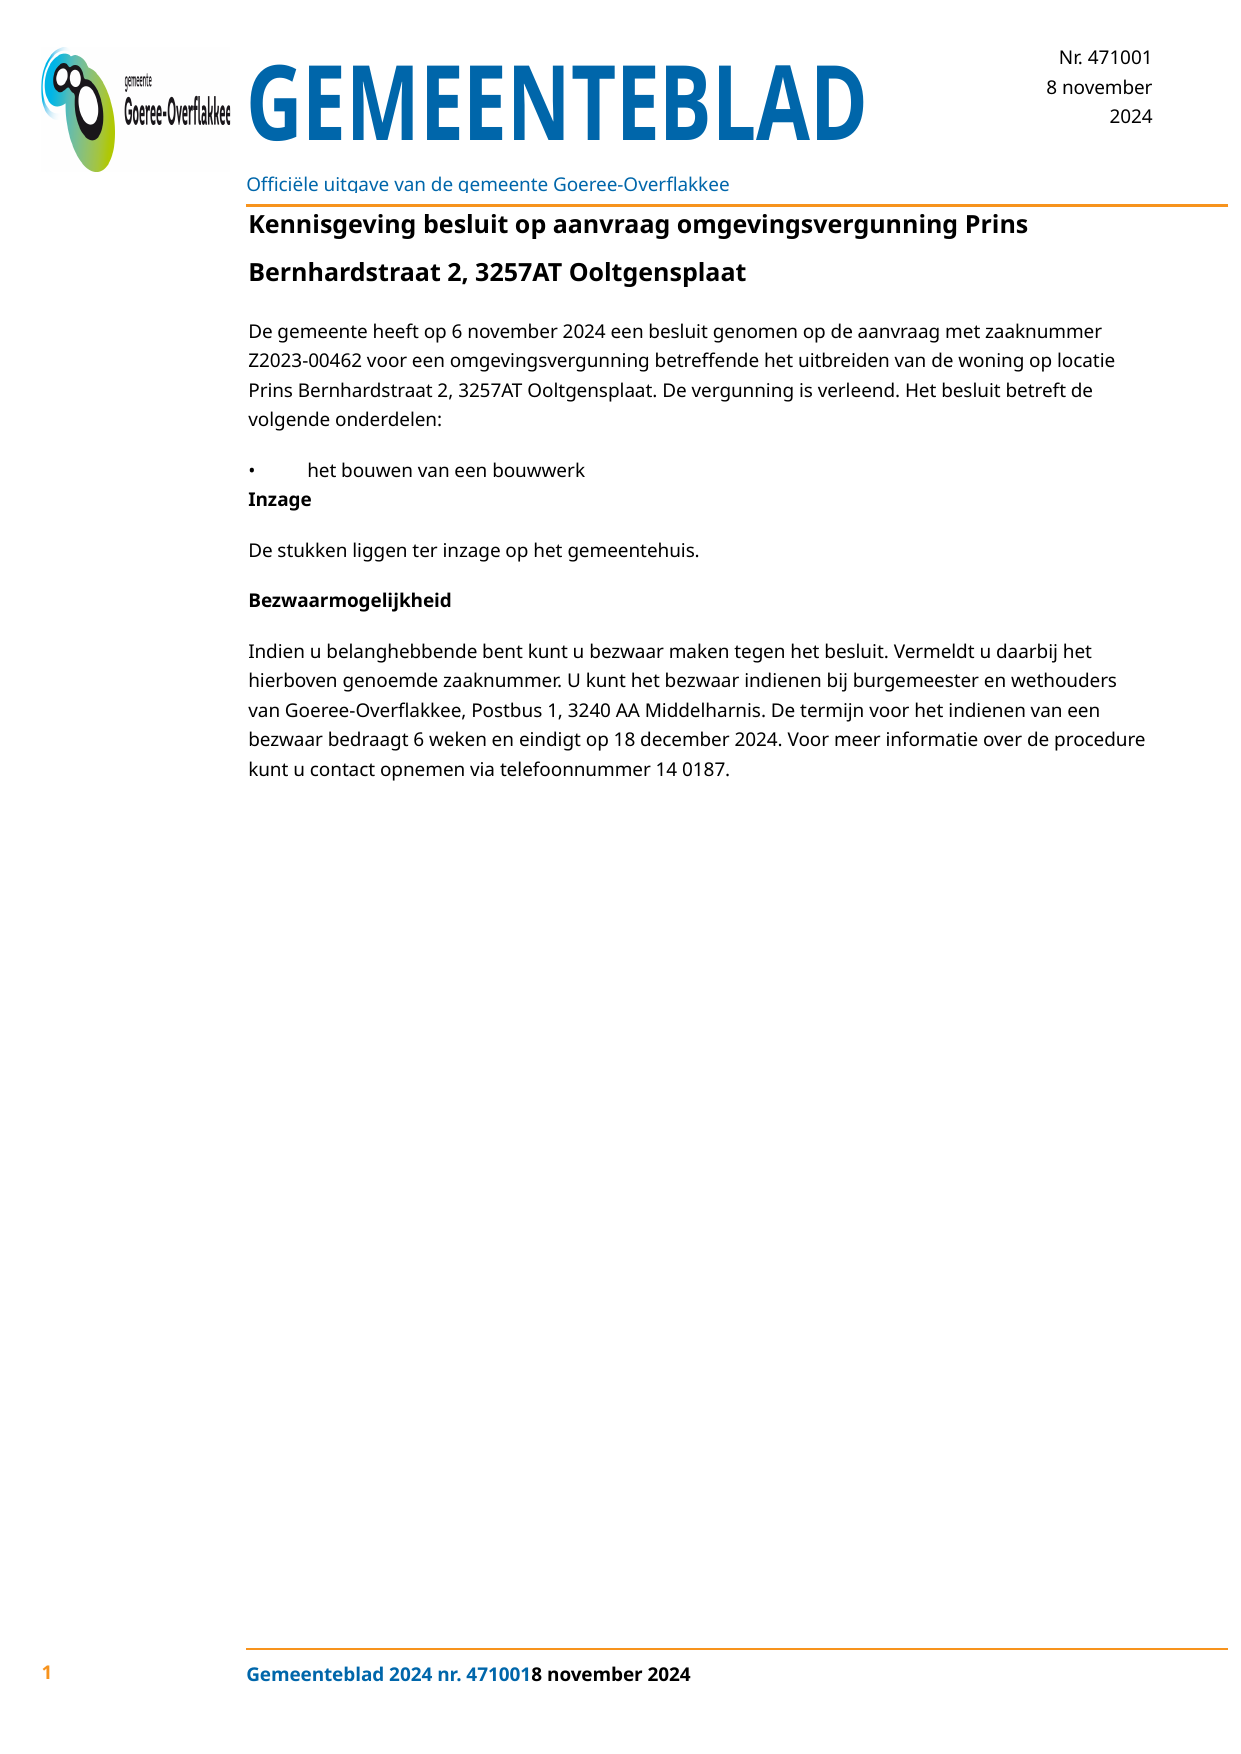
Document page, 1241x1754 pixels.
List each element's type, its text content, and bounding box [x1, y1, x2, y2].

text De stukken liggen ter inzage op het gemeentehuis. [248, 537, 1152, 563]
picture [41, 47, 231, 172]
text Kennisgeving besluit op aanvraag omgevingsvergunning Prins Bernhardstraat 2, 3257AT Ooltgensplaat [248, 207, 1152, 288]
list het bouwen van een bouwwerk [248, 457, 1152, 483]
text Indien u belanghebbende bent kunt u bezwaar maken tegen het besluit. Vermeldt u daarbij het hierboven genoemde zaaknummer. U kunt het bezwaar indienen bij burgemeester en wethouders van Goeree-Overflakkee, Postbus 1, 3240 AA Middelharnis. De termijn voor het indienen van een bezwaar bedraagt 6 weken en eindigt op 18 december 2024. Voor meer informatie over de procedure kunt u contact opnemen via telefoonnummer 14 0187. [248, 638, 1152, 782]
text De gemeente heeft op 6 november 2024 een besluit genomen op de aanvraag met zaaknummer Z2023-00462 voor een omgevingsvergunning betreffende het uitbreiden van de woning op locatie Prins Bernhardstraat 2, 3257AT Ooltgensplaat. De vergunning is verleend. Het besluit betreft de volgende onderdelen: [248, 318, 1152, 432]
text Inzage [248, 487, 1152, 512]
text Bezwaarmogelijkheid [248, 587, 1152, 613]
